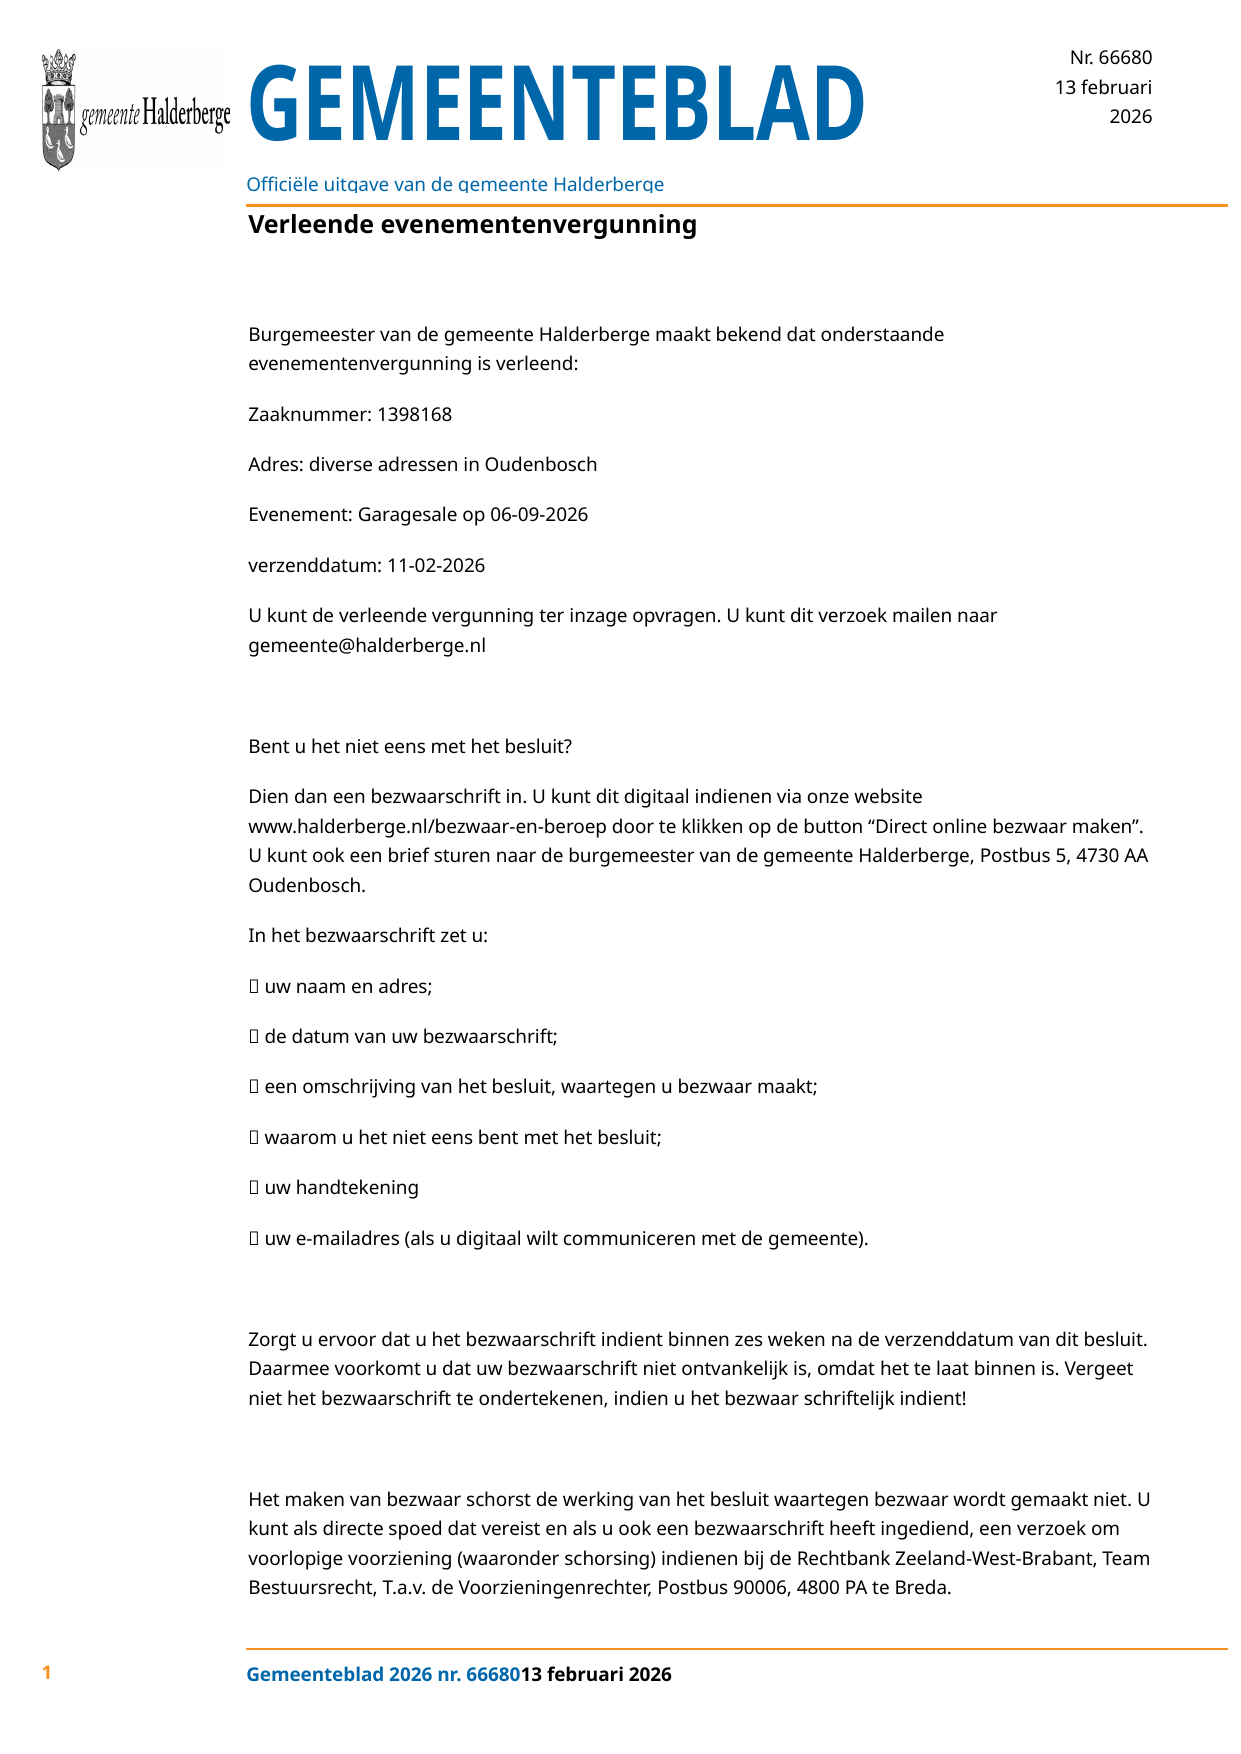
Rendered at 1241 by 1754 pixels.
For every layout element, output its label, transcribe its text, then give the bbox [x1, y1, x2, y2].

text Het maken van bezwaar schorst de werking van het besluit waartegen bezwaar wordt gemaakt niet. U kunt als directe spoed dat vereist en als u ook een bezwaarschrift heeft ingediend, een verzoek om voorlopige voorziening (waaronder schorsing) indienen bij de Rechtbank Zeeland-West-Brabant, Team Bestuursrecht, T.a.v. de Voorzieningenrechter, Postbus 90006, 4800 PA te Breda. [248, 1486, 1152, 1600]
text  een omschrijving van het besluit, waartegen u bezwaar maakt; [248, 1074, 1152, 1099]
text Zorgt u ervoor dat u het bezwaarschrift indient binnen zes weken na de verzenddatum van dit besluit. Daarmee voorkomt u dat uw bezwaarschrift niet ontvankelijk is, omdat het te laat binnen is. Vergeet niet het bezwaarschrift te ondertekenen, indien u het bezwaar schriftelijk indient! [248, 1326, 1152, 1411]
text Zaaknummer: 1398168 [248, 401, 1152, 426]
text In het bezwaarschrift zet u: [248, 922, 1152, 948]
text  uw naam en adres; [248, 973, 1152, 998]
text Verleende evenementenvergunning [248, 207, 1152, 241]
text  uw e-mailadres (als u digitaal wilt communiceren met de gemeente). [248, 1225, 1152, 1251]
text verzenddatum: 11-02-2026 [248, 552, 1152, 578]
text U kunt de verleende vergunning ter inzage opvragen. U kunt dit verzoek mailen naar gemeente@halderberge.nl [248, 602, 1152, 658]
text Burgemeester van de gemeente Halderberge maakt bekend dat onderstaande evenementenvergunning is verleend: [248, 321, 1152, 376]
text Bent u het niet eens met het besluit? [248, 733, 1152, 758]
text  waarom u het niet eens bent met het besluit; [248, 1124, 1152, 1150]
text  de datum van uw bezwaarschrift; [248, 1023, 1152, 1049]
text Evenement: Garagesale op 06-09-2026 [248, 502, 1152, 527]
text  uw handtekening [248, 1174, 1152, 1200]
text Dien dan een bezwaarschrift in. U kunt dit digitaal indienen via onze website www.halderberge.nl/bezwaar-en-beroep door te klikken op de button “Direct online bezwaar maken”. U kunt ook een brief sturen naar de burgemeester van de gemeente Halderberge, Postbus 5, 4730 AA Oudenbosch. [248, 783, 1152, 898]
text Adres: diverse adressen in Oudenbosch [248, 451, 1152, 477]
picture [41, 47, 231, 172]
